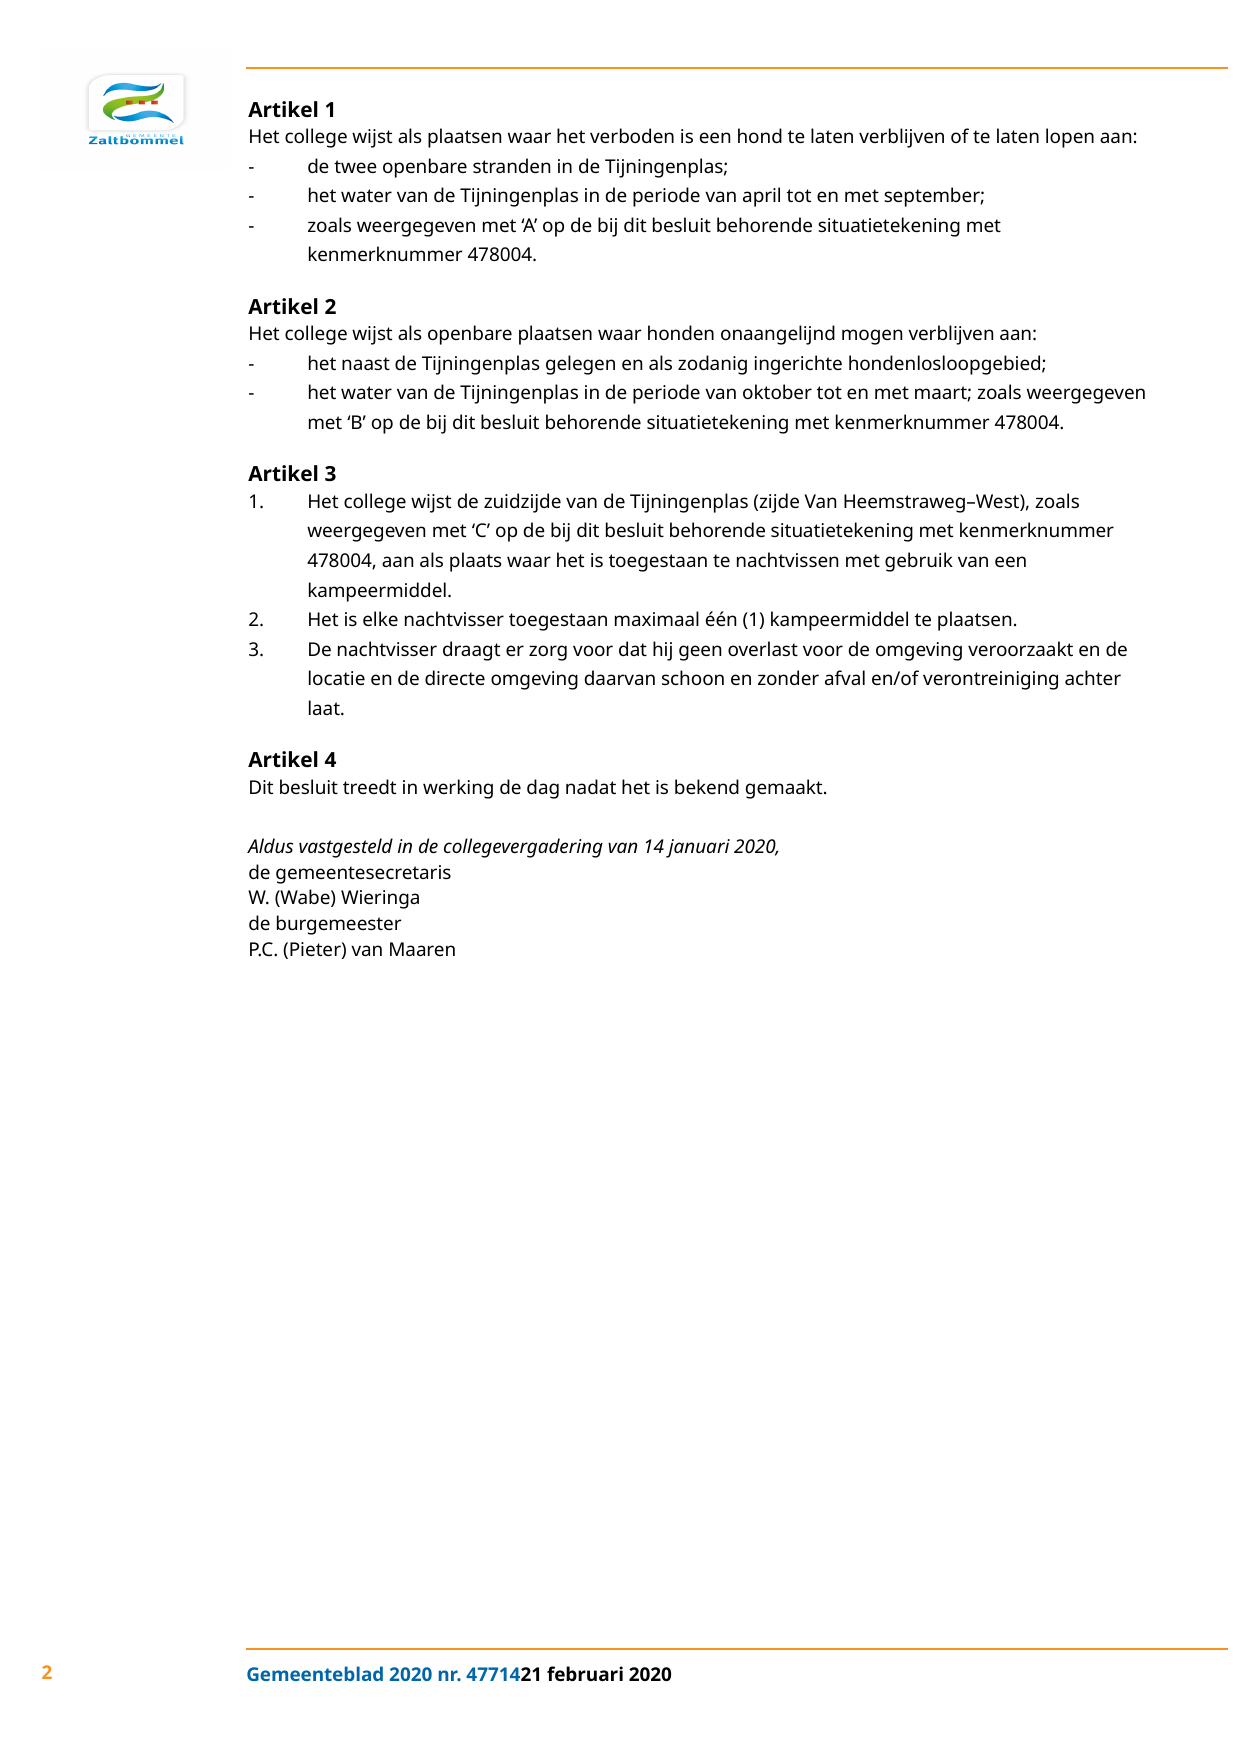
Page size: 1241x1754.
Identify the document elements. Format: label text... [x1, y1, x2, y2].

text Artikel 3 [248, 459, 1152, 488]
list zoals weergegeven met ‘A’ op de bij dit besluit behorende situatietekening met kenmerknummer 478004. [248, 212, 1152, 267]
list het water van de Tijningenplas in de periode van oktober tot en met maart; zoals weergegeven met ‘B’ op de bij dit besluit behorende situatietekening met kenmerknummer 478004. [248, 379, 1152, 435]
text Artikel 4 [248, 746, 1152, 774]
text Het college wijst als openbare plaatsen waar honden onaangelijnd mogen verblijven aan: [248, 320, 1152, 346]
list Het is elke nachtvisser toegestaan maximaal één (1) kampeermiddel te plaatsen. [248, 606, 1152, 632]
text de gemeentesecretaris [248, 859, 1152, 884]
text Het college wijst als plaatsen waar het verboden is een hond te laten verblijven of te laten lopen aan: [248, 123, 1152, 149]
text Dit besluit treedt in werking de dag nadat het is bekend gemaakt. [248, 774, 1152, 800]
text W. (Wabe) Wieringa [248, 884, 1152, 910]
text Aldus vastgesteld in de collegevergadering van 14 januari 2020, [248, 833, 1152, 859]
text Artikel 1 [248, 95, 1152, 123]
list de twee openbare stranden in de Tijningenplas; [248, 153, 1152, 178]
list het water van de Tijningenplas in de periode van april tot en met september; [248, 182, 1152, 208]
text P.C. (Pieter) van Maaren [248, 936, 1152, 962]
text Artikel 2 [248, 292, 1152, 320]
list het naast de Tijningenplas gelegen en als zodanig ingerichte hondenlosloopgebied; [248, 350, 1152, 376]
picture [41, 47, 231, 172]
list De nachtvisser draagt er zorg voor dat hij geen overlast voor de omgeving veroorzaakt en de locatie en de directe omgeving daarvan schoon en zonder afval en/of verontreiniging achter laat. [248, 636, 1152, 721]
text de burgemeester [248, 910, 1152, 936]
list Het college wijst de zuidzijde van de Tijningenplas (zijde Van Heemstraweg–West), zoals weergegeven met ‘C’ op de bij dit besluit behorende situatietekening met kenmerknummer 478004, aan als plaats waar het is toegestaan te nachtvissen met gebruik van een kampeermiddel. [248, 488, 1152, 602]
